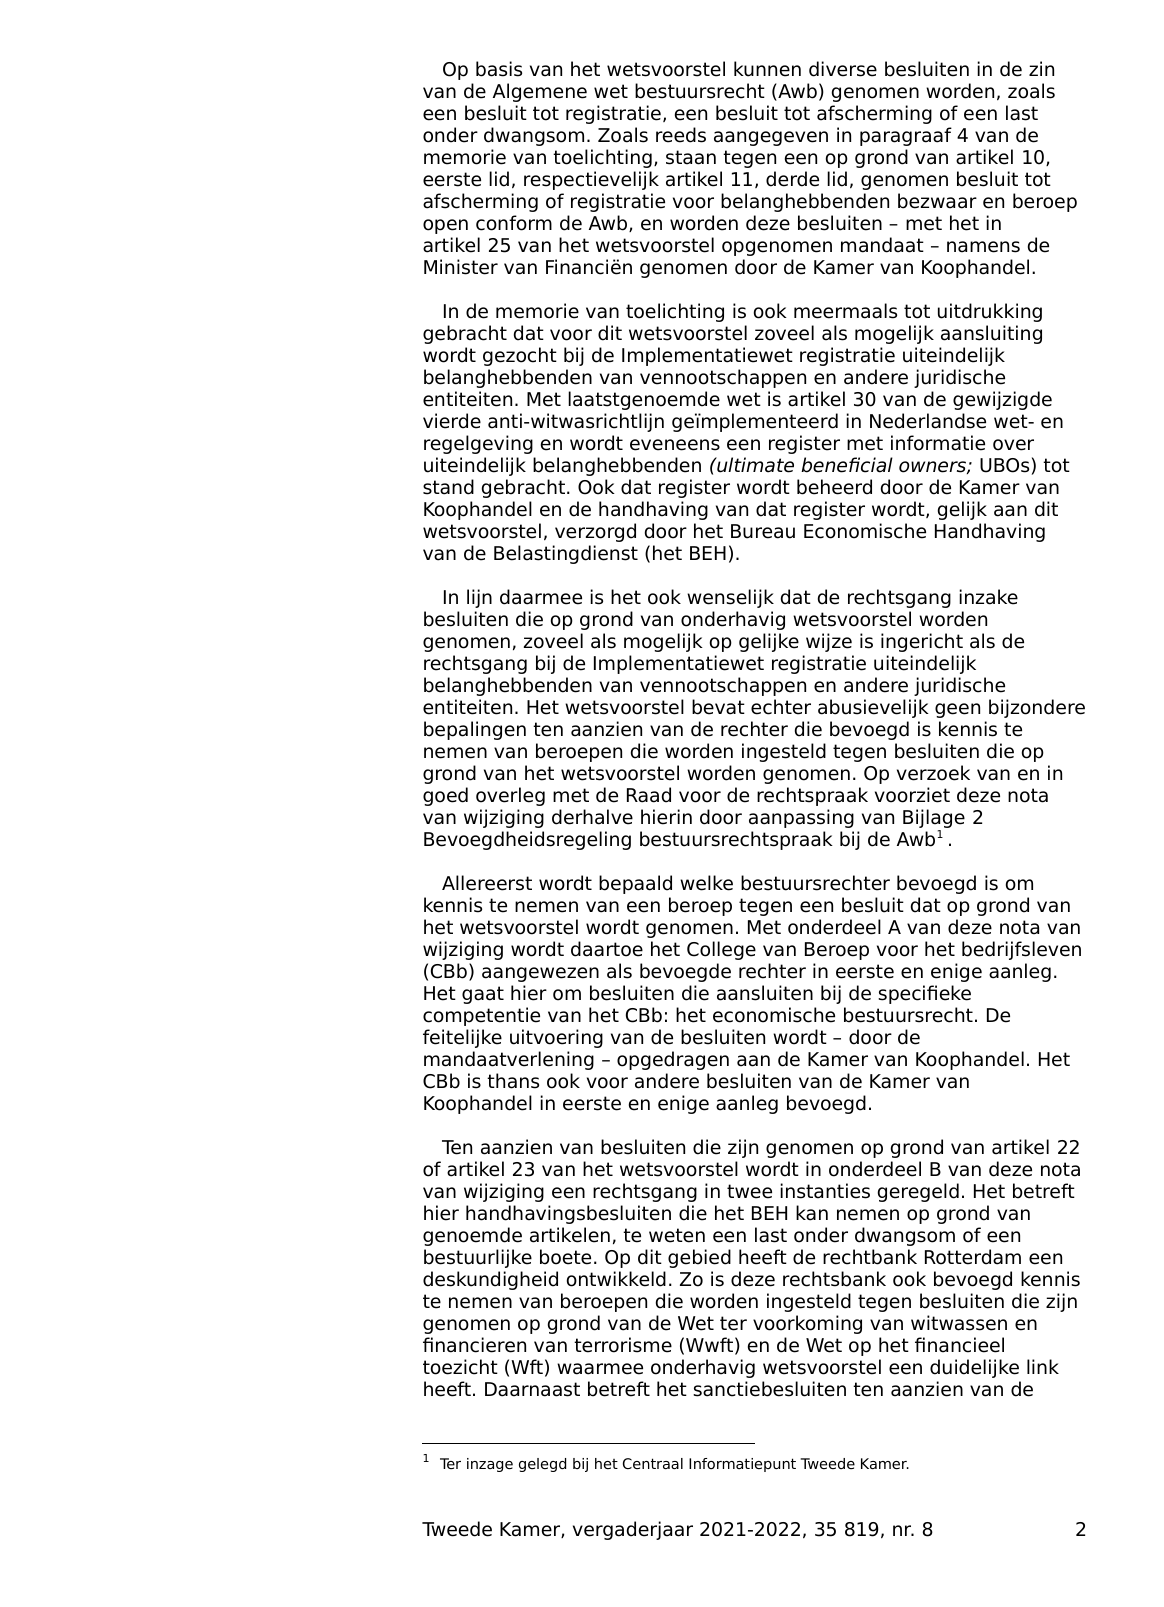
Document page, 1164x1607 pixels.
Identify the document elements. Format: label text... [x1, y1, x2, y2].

text Ten aanzien van besluiten die zijn genomen op grond van artikel 22 of artikel 23 van het wetsvoorstel wordt in onderdeel B van deze nota van wijziging een rechtsgang in twee instanties geregeld. Het betreft hier handhavingsbesluiten die het BEH kan nemen op grond van genoemde artikelen, te weten een last onder dwangsom of een bestuurlijke boete. Op dit gebied heeft de rechtbank Rotterdam een deskundigheid ontwikkeld. Zo is deze rechtsbank ook bevoegd kennis te nemen van beroepen die worden ingesteld tegen besluiten die zijn genomen op grond van de Wet ter voorkoming van witwassen en financieren van terrorisme (Wwft) en de Wet op het financieel toezicht (Wft) waarmee onderhavig wetsvoorstel een duidelijke link heeft. Daarnaast betreft het sanctiebesluiten ten aanzien van de [422, 1137, 1087, 1401]
text Op basis van het wetsvoorstel kunnen diverse besluiten in de zin van de Algemene wet bestuursrecht (Awb) genomen worden, zoals een besluit tot registratie, een besluit tot afscherming of een last onder dwangsom. Zoals reeds aangegeven in paragraaf 4 van de memorie van toelichting, staan tegen een op grond van artikel 10, eerste lid, respectievelijk artikel 11, derde lid, genomen besluit tot afscherming of registratie voor belanghebbenden bezwaar en beroep open conform de Awb, en worden deze besluiten – met het in artikel 25 van het wetsvoorstel opgenomen mandaat – namens de Minister van Financiën genomen door de Kamer van Koophandel. [422, 59, 1087, 279]
text Ter inzage gelegd bij het Centraal Informatiepunt Tweede Kamer. [422, 1452, 1087, 1474]
text In lijn daarmee is het ook wenselijk dat de rechtsgang inzake besluiten die op grond van onderhavig wetsvoorstel worden genomen, zoveel als mogelijk op gelijke wijze is ingericht als de rechtsgang bij de Implementatiewet registratie uiteindelijk belanghebbenden van vennootschappen en andere juridische entiteiten. Het wetsvoorstel bevat echter abusievelijk geen bijzondere bepalingen ten aanzien van de rechter die bevoegd is kennis te nemen van beroepen die worden ingesteld tegen besluiten die op grond van het wetsvoorstel worden genomen. Op verzoek van en in goed overleg met de Raad voor de rechtspraak voorziet deze nota van wijziging derhalve hierin door aanpassing van Bijlage 2 Bevoegdheidsregeling bestuursrechtspraak bij de Awb. [422, 587, 1087, 851]
text Allereerst wordt bepaald welke bestuursrechter bevoegd is om kennis te nemen van een beroep tegen een besluit dat op grond van het wetsvoorstel wordt genomen. Met onderdeel A van deze nota van wijziging wordt daartoe het College van Beroep voor het bedrijfsleven (CBb) aangewezen als bevoegde rechter in eerste en enige aanleg. Het gaat hier om besluiten die aansluiten bij de specifieke competentie van het CBb: het economische bestuursrecht. De feitelijke uitvoering van de besluiten wordt – door de mandaatverlening – opgedragen aan de Kamer van Koophandel. Het CBb is thans ook voor andere besluiten van de Kamer van Koophandel in eerste en enige aanleg bevoegd. [422, 873, 1087, 1115]
text In de memorie van toelichting is ook meermaals tot uitdrukking gebracht dat voor dit wetsvoorstel zoveel als mogelijk aansluiting wordt gezocht bij de Implementatiewet registratie uiteindelijk belanghebbenden van vennootschappen en andere juridische entiteiten. Met laatstgenoemde wet is artikel 30 van de gewijzigde vierde anti-witwasrichtlijn geïmplementeerd in Nederlandse wet- en regelgeving en wordt eveneens een register met informatie over uiteindelijk belanghebbenden (ultimate beneficial owners; UBOs) tot stand gebracht. Ook dat register wordt beheerd door de Kamer van Koophandel en de handhaving van dat register wordt, gelijk aan dit wetsvoorstel, verzorgd door het Bureau Economische Handhaving van de Belastingdienst (het BEH). [422, 301, 1087, 565]
